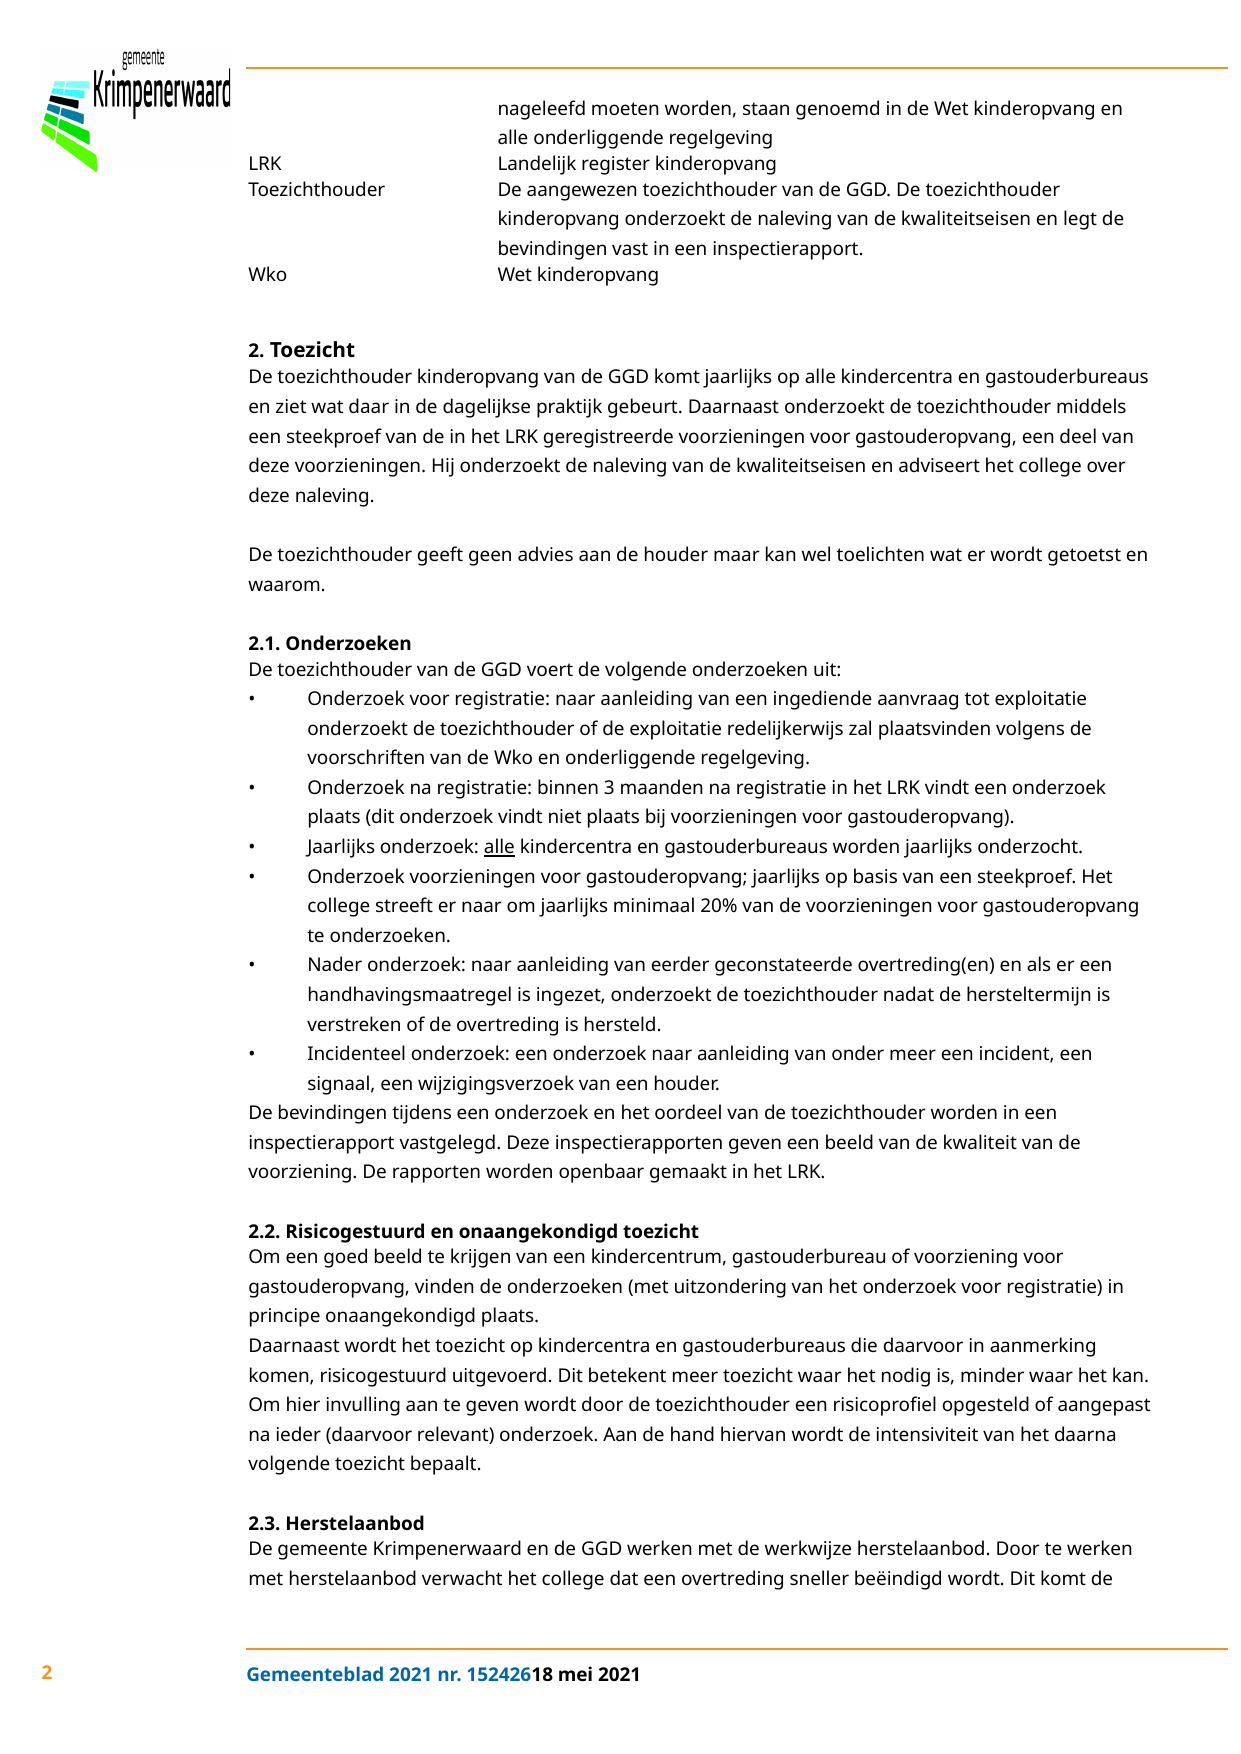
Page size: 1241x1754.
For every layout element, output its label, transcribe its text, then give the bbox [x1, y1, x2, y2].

list Onderzoek voor registratie: naar aanleiding van een ingediende aanvraag tot exploitatie onderzoekt de toezichthouder of de exploitatie redelijkerwijs zal plaatsvinden volgens de voorschriften van de Wko en onderliggende regelgeving. [248, 685, 1152, 770]
list Jaarlijks onderzoek: alle kindercentra en gastouderbureaus worden jaarlijks onderzocht. [248, 833, 1152, 859]
text 2.1. Onderzoeken [248, 630, 1152, 656]
table_cell Wet kinderopvang [497, 261, 1152, 286]
table_cell Landelijk register kinderopvang [497, 150, 1152, 176]
text De toezichthouder kinderopvang van de GGD komt jaarlijks op alle kindercentra en gastouderbureaus en ziet wat daar in de dagelijkse praktijk gebeurt. Daarnaast onderzoekt de toezichthouder middels een steekproef van de in het LRK geregistreerde voorzieningen voor gastouderopvang, een deel van deze voorzieningen. Hij onderzoekt de naleving van de kwaliteitseisen en adviseert het college over deze naleving. [248, 364, 1152, 508]
text De toezichthouder geeft geen advies aan de houder maar kan wel toelichten wat er wordt getoetst en waarom. [248, 541, 1152, 597]
text 2.3. Herstelaanbod [248, 1510, 1152, 1536]
text 2. Toezicht [248, 335, 1152, 364]
picture [41, 47, 231, 172]
text Om een goed beeld te krijgen van een kindercentrum, gastouderbureau of voorziening voor gastouderopvang, vinden de onderzoeken (met uitzondering van het onderzoek voor registratie) in principe onaangekondigd plaats. [248, 1243, 1152, 1328]
list Nader onderzoek: naar aanleiding van eerder geconstateerde overtreding(en) en als er een handhavingsmaatregel is ingezet, onderzoekt de toezichthouder nadat de hersteltermijn is verstreken of de overtreding is hersteld. [248, 952, 1152, 1036]
text De toezichthouder van de GGD voert de volgende onderzoeken uit: [248, 656, 1152, 681]
text 2.2. Risicogestuurd en onaangekondigd toezicht [248, 1218, 1152, 1243]
text De bevindingen tijdens een onderzoek en het oordeel van de toezichthouder worden in een inspectierapport vastgelegd. Deze inspectierapporten geven een beeld van de kwaliteit van de voorziening. De rapporten worden openbaar gemaakt in het LRK. [248, 1099, 1152, 1184]
table_cell nageleefd moeten worden, staan genoemd in de Wet kinderopvang en alle onderliggende regelgeving [497, 95, 1152, 150]
table_cell LRK [248, 150, 497, 176]
table_cell De aangewezen toezichthouder van de GGD. De toezichthouder kinderopvang onderzoekt de naleving van de kwaliteitseisen en legt de bevindingen vast in een inspectierapport. [497, 176, 1152, 261]
table_cell Wko [248, 261, 497, 286]
list Onderzoek na registratie: binnen 3 maanden na registratie in het LRK vindt een onderzoek plaats (dit onderzoek vindt niet plaats bij voorzieningen voor gastouderopvang). [248, 774, 1152, 829]
list Incidenteel onderzoek: een onderzoek naar aanleiding van onder meer een incident, een signaal, een wijzigingsverzoek van een houder. [248, 1040, 1152, 1096]
text De gemeente Krimpenerwaard en de GGD werken met de werkwijze herstelaanbod. Door te werken met herstelaanbod verwacht het college dat een overtreding sneller beëindigd wordt. Dit komt de [248, 1536, 1152, 1591]
table_cell [248, 95, 497, 150]
text Daarnaast wordt het toezicht op kindercentra en gastouderbureaus die daarvoor in aanmerking komen, risicogestuurd uitgevoerd. Dit betekent meer toezicht waar het nodig is, minder waar het kan. Om hier invulling aan te geven wordt door de toezichthouder een risicoprofiel opgesteld of aangepast na ieder (daarvoor relevant) onderzoek. Aan de hand hiervan wordt de intensiviteit van het daarna volgende toezicht bepaalt. [248, 1332, 1152, 1476]
list Onderzoek voorzieningen voor gastouderopvang; jaarlijks op basis van een steekproef. Het college streeft er naar om jaarlijks minimaal 20% van de voorzieningen voor gastouderopvang te onderzoeken. [248, 863, 1152, 948]
table_cell Toezichthouder [248, 176, 497, 261]
